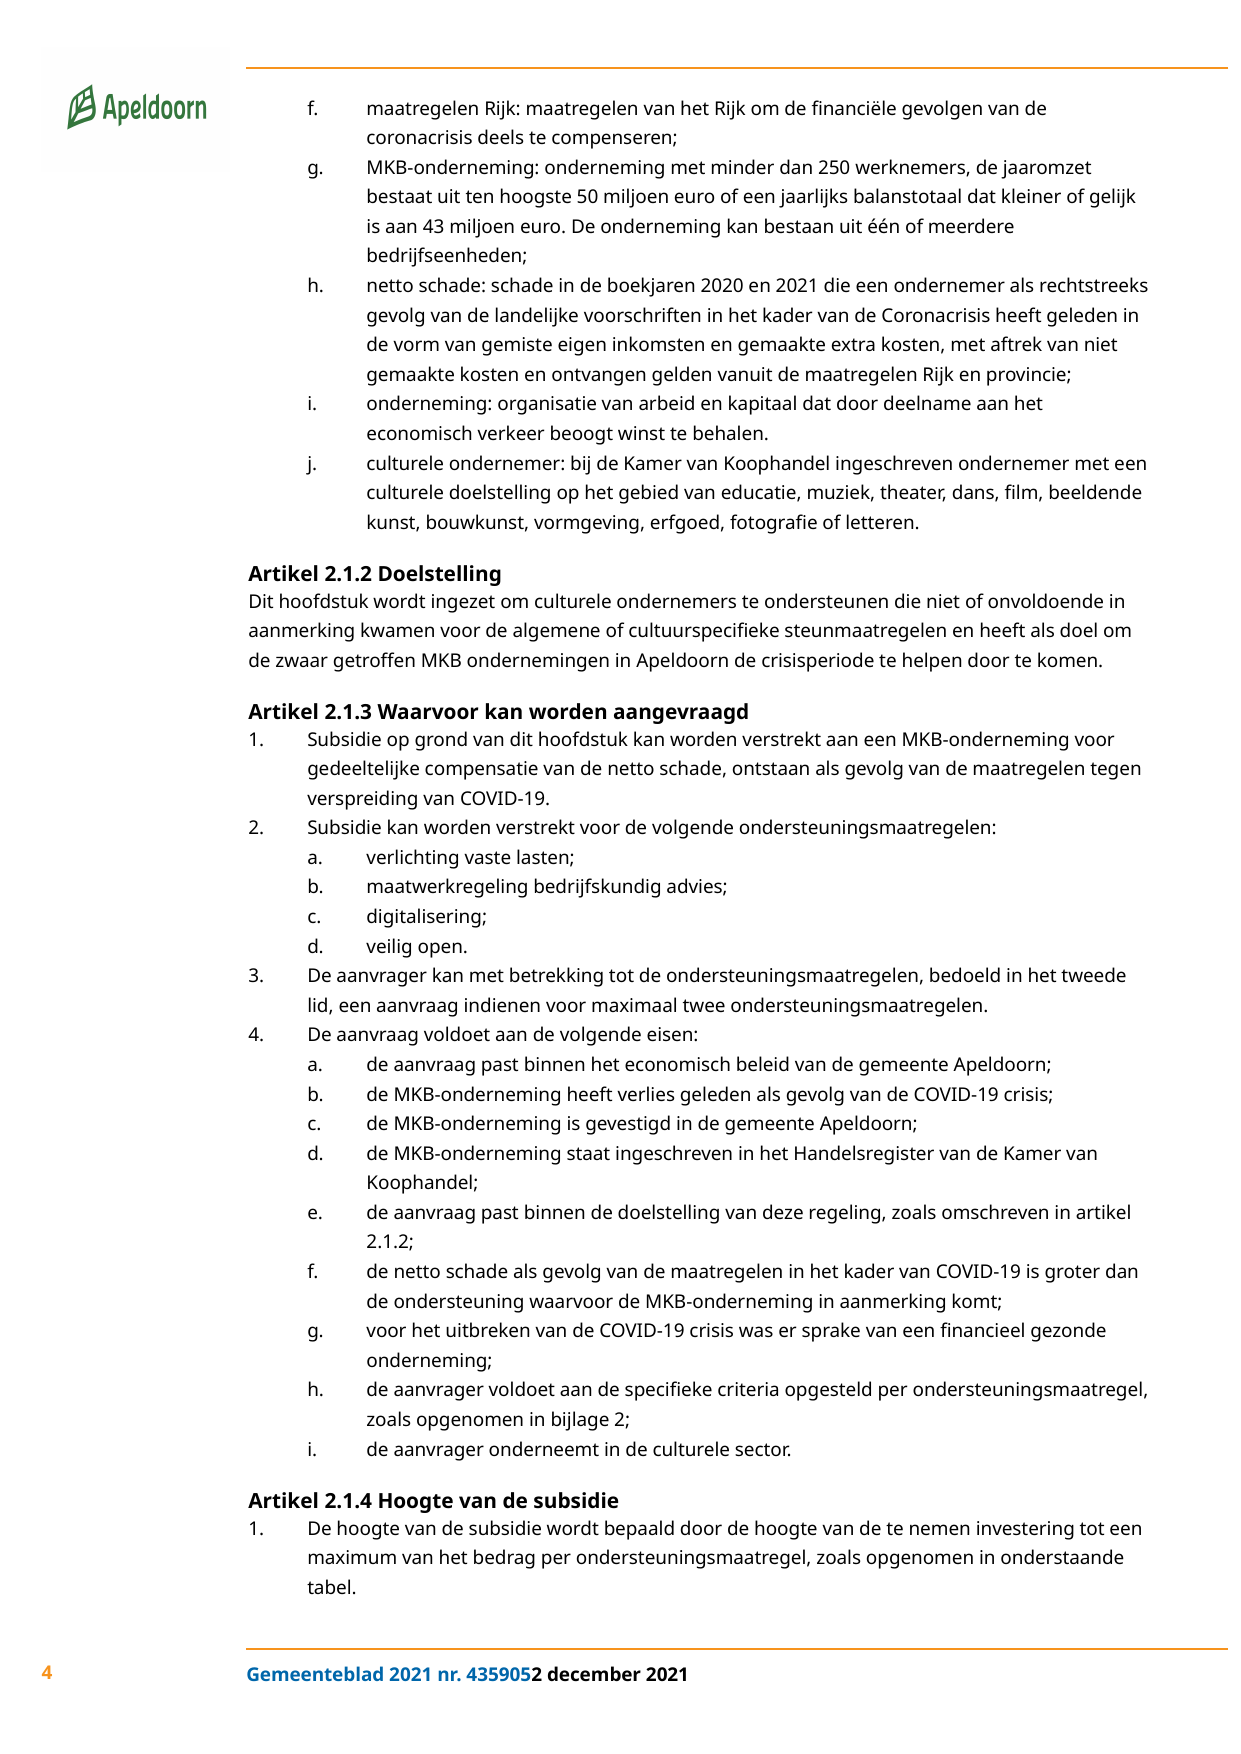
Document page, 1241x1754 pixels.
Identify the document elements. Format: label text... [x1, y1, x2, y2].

list De aanvrager kan met betrekking tot de ondersteuningsmaatregelen, bedoeld in het tweede lid, een aanvraag indienen voor maximaal twee ondersteuningsmaatregelen. [248, 962, 1152, 1018]
list de MKB-onderneming heeft verlies geleden als gevolg van de COVID-19 crisis; [307, 1081, 1152, 1107]
list netto schade: schade in de boekjaren 2020 en 2021 die een ondernemer als rechtstreeks gevolg van de landelijke voorschriften in het kader van de Coronacrisis heeft geleden in de vorm van gemiste eigen inkomsten en gemaakte extra kosten, met aftrek van niet gemaakte kosten en ontvangen gelden vanuit de maatregelen Rijk en provincie; [307, 272, 1152, 387]
list voor het uitbreken van de COVID-19 crisis was er sprake van een financieel gezonde onderneming; [307, 1317, 1152, 1373]
list onderneming: organisatie van arbeid en kapitaal dat door deelname aan het economisch verkeer beoogt winst te behalen. [307, 391, 1152, 446]
list de aanvraag past binnen de doelstelling van deze regeling, zoals omschreven in artikel 2.1.2; [307, 1199, 1152, 1254]
list de aanvraag past binnen het economisch beleid van de gemeente Apeldoorn; [307, 1051, 1152, 1077]
list de MKB-onderneming staat ingeschreven in het Handelsregister van de Kamer van Koophandel; [307, 1140, 1152, 1195]
text Dit hoofdstuk wordt ingezet om culturele ondernemers te ondersteunen die niet of onvoldoende in aanmerking kwamen voor de algemene of cultuurspecifieke steunmaatregelen en heeft als doel om de zwaar getroffen MKB ondernemingen in Apeldoorn de crisisperiode te helpen door te komen. [248, 588, 1152, 673]
list culturele ondernemer: bij de Kamer van Koophandel ingeschreven ondernemer met een culturele doelstelling op het gebied van educatie, muziek, theater, dans, film, beeldende kunst, bouwkunst, vormgeving, erfgoed, fotografie of letteren. [307, 450, 1152, 535]
list verlichting vaste lasten; [307, 844, 1152, 870]
list de netto schade als gevolg van de maatregelen in het kader van COVID-19 is groter dan de ondersteuning waarvoor de MKB-onderneming in aanmerking komt; [307, 1258, 1152, 1314]
list De hoogte van de subsidie wordt bepaald door de hoogte van de te nemen investering tot een maximum van het bedrag per ondersteuningsmaatregel, zoals opgenomen in onderstaande tabel. [248, 1515, 1152, 1599]
list de MKB-onderneming is gevestigd in de gemeente Apeldoorn; [307, 1110, 1152, 1136]
text Artikel 2.1.3 Waarvoor kan worden aangevraagd [248, 697, 1152, 726]
list Subsidie kan worden verstrekt voor de volgende ondersteuningsmaatregelen: [248, 814, 1152, 840]
list digitalisering; [307, 903, 1152, 929]
list maatwerkregeling bedrijfskundig advies; [307, 874, 1152, 899]
text Artikel 2.1.2 Doelstelling [248, 559, 1152, 588]
list MKB-onderneming: onderneming met minder dan 250 werknemers, de jaaromzet bestaat uit ten hoogste 50 miljoen euro of een jaarlijks balanstotaal dat kleiner of gelijk is aan 43 miljoen euro. De onderneming kan bestaan uit één of meerdere bedrijfseenheden; [307, 154, 1152, 268]
list de aanvrager voldoet aan de specifieke criteria opgesteld per ondersteuningsmaatregel, zoals opgenomen in bijlage 2; [307, 1377, 1152, 1432]
list de aanvrager onderneemt in de culturele sector. [307, 1436, 1152, 1462]
text Artikel 2.1.4 Hoogte van de subsidie [248, 1486, 1152, 1515]
list veilig open. [307, 933, 1152, 959]
picture [41, 47, 231, 172]
list De aanvraag voldoet aan de volgende eisen: [248, 1022, 1152, 1047]
list Subsidie op grond van dit hoofdstuk kan worden verstrekt aan een MKB-onderneming voor gedeeltelijke compensatie van de netto schade, ontstaan als gevolg van de maatregelen tegen verspreiding van COVID-19. [248, 726, 1152, 811]
list maatregelen Rijk: maatregelen van het Rijk om de financiële gevolgen van de coronacrisis deels te compenseren; [307, 95, 1152, 150]
